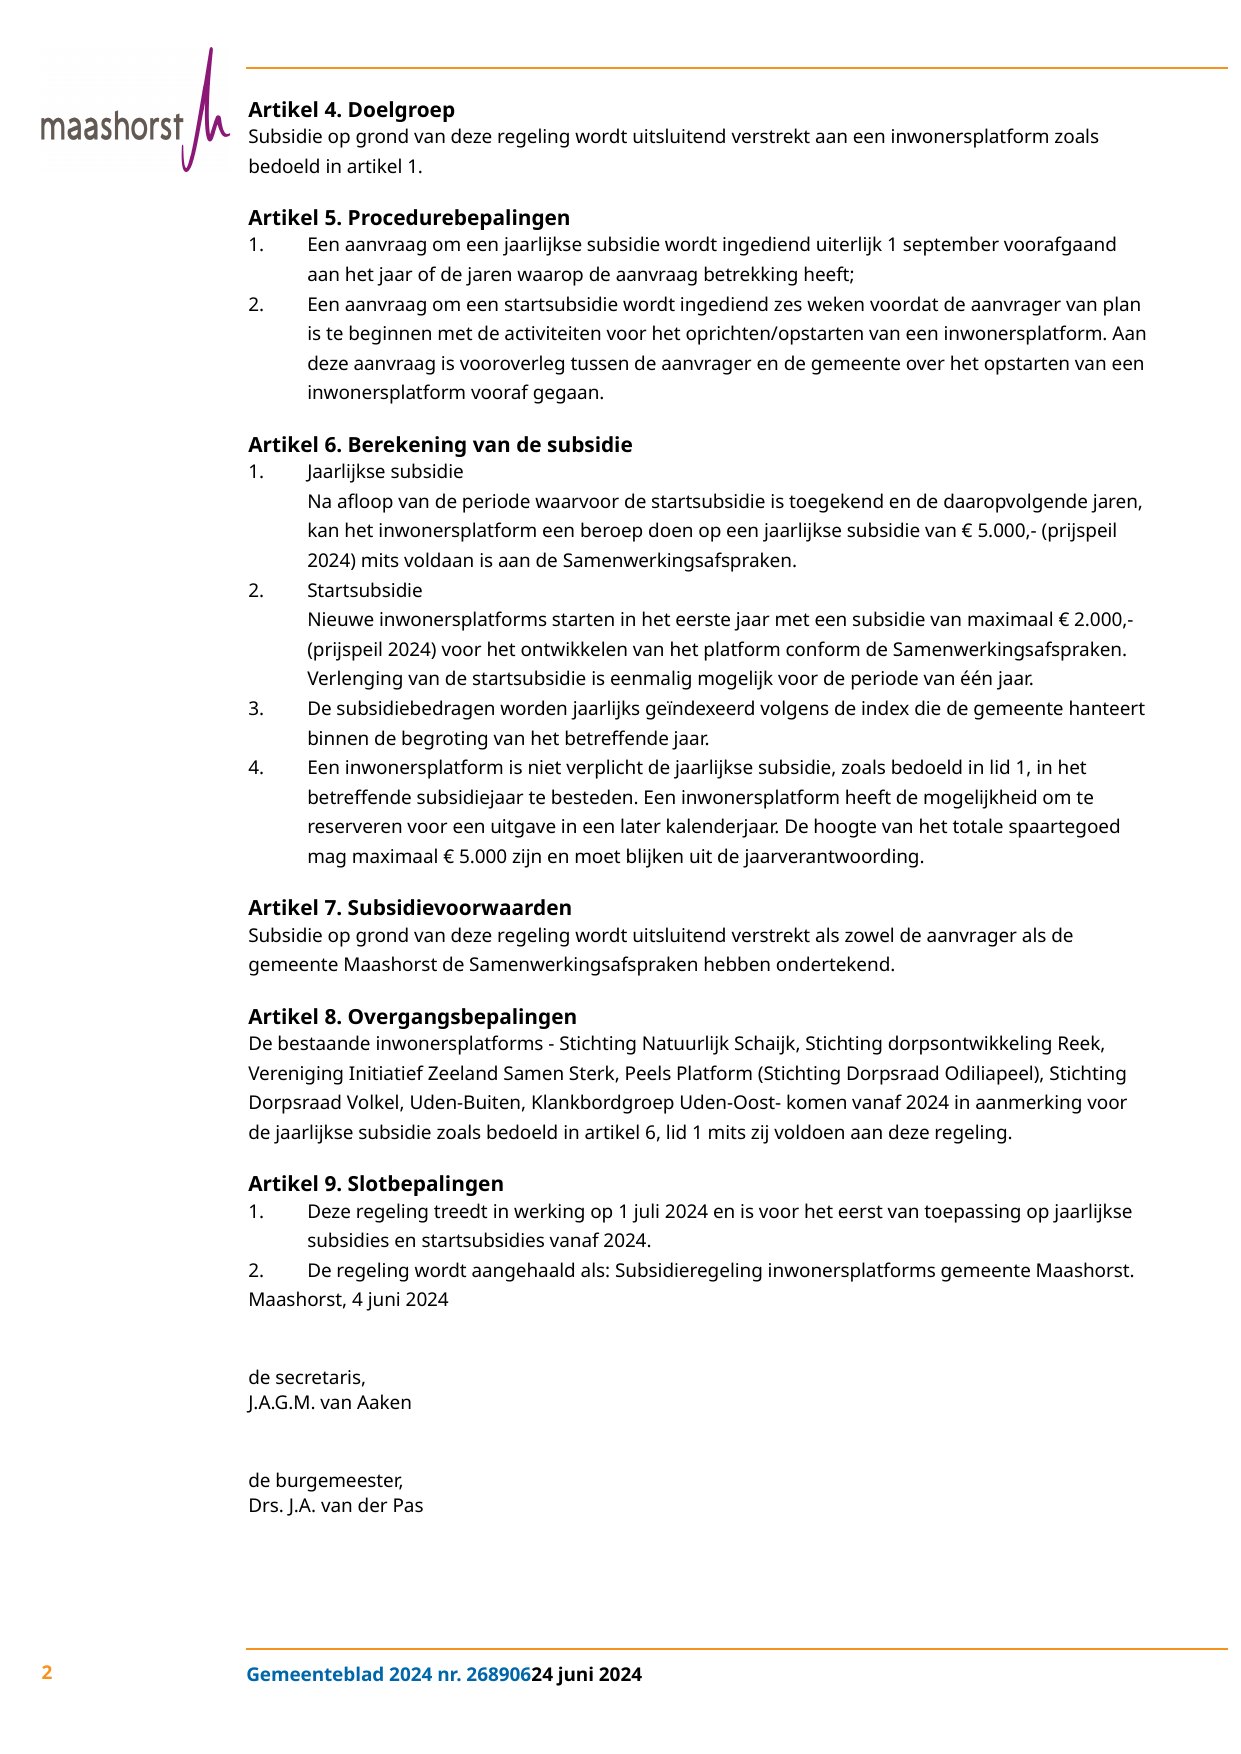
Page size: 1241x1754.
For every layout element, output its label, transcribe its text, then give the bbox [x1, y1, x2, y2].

list Een aanvraag om een startsubsidie wordt ingediend zes weken voordat de aanvrager van plan is te beginnen met de activiteiten voor het oprichten/opstarten van een inwonersplatform. Aan deze aanvraag is vooroverleg tussen de aanvrager en de gemeente over het opstarten van een inwonersplatform vooraf gegaan. [248, 291, 1152, 405]
text Artikel 4. Doelgroep [248, 95, 1152, 123]
list De regeling wordt aangehaald als: Subsidieregeling inwonersplatforms gemeente Maashorst. [248, 1257, 1152, 1283]
text Artikel 8. Overgangsbepalingen [248, 1002, 1152, 1030]
text Maashorst, 4 juni 2024 [248, 1287, 1152, 1312]
text Drs. J.A. van der Pas [248, 1492, 1152, 1518]
list Na afloop van de periode waarvoor de startsubsidie is toegekend en de daaropvolgende jaren, kan het inwonersplatform een beroep doen op een jaarlijkse subsidie van € 5.000,- (prijspeil 2024) mits voldaan is aan de Samenwerkingsafspraken. [248, 488, 1152, 573]
text J.A.G.M. van Aaken [248, 1389, 1152, 1415]
list Deze regeling treedt in werking op 1 juli 2024 en is voor het eerst van toepassing op jaarlijkse subsidies en startsubsidies vanaf 2024. [248, 1198, 1152, 1253]
text Artikel 5. Procedurebepalingen [248, 203, 1152, 232]
picture [41, 47, 231, 172]
text Artikel 6. Berekening van de subsidie [248, 430, 1152, 458]
list Nieuwe inwonersplatforms starten in het eerste jaar met een subsidie van maximaal € 2.000,- (prijspeil 2024) voor het ontwikkelen van het platform conform de Samenwerkingsafspraken. Verlenging van de startsubsidie is eenmalig mogelijk voor de periode van één jaar. [248, 606, 1152, 691]
list Een inwonersplatform is niet verplicht de jaarlijkse subsidie, zoals bedoeld in lid 1, in het betreffende subsidiejaar te besteden. Een inwonersplatform heeft de mogelijkheid om te reserveren voor een uitgave in een later kalenderjaar. De hoogte van het totale spaartegoed mag maximaal € 5.000 zijn en moet blijken uit de jaarverantwoording. [248, 754, 1152, 869]
text Subsidie op grond van deze regeling wordt uitsluitend verstrekt aan een inwonersplatform zoals bedoeld in artikel 1. [248, 123, 1152, 178]
list Startsubsidie [248, 577, 1152, 602]
text Subsidie op grond van deze regeling wordt uitsluitend verstrekt als zowel de aanvrager als de gemeente Maashorst de Samenwerkingsafspraken hebben ondertekend. [248, 922, 1152, 977]
text Artikel 9. Slotbepalingen [248, 1169, 1152, 1198]
text De bestaande inwonersplatforms - Stichting Natuurlijk Schaijk, Stichting dorpsontwikkeling Reek, Vereniging Initiatief Zeeland Samen Sterk, Peels Platform (Stichting Dorpsraad Odiliapeel), Stichting Dorpsraad Volkel, Uden-Buiten, Klankbordgroep Uden-Oost- komen vanaf 2024 in aanmerking voor de jaarlijkse subsidie zoals bedoeld in artikel 6, lid 1 mits zij voldoen aan deze regeling. [248, 1030, 1152, 1145]
list Jaarlijkse subsidie [248, 458, 1152, 484]
list Een aanvraag om een jaarlijkse subsidie wordt ingediend uiterlijk 1 september voorafgaand aan het jaar of de jaren waarop de aanvraag betrekking heeft; [248, 232, 1152, 287]
text Artikel 7. Subsidievoorwaarden [248, 893, 1152, 922]
text de secretaris, [248, 1364, 1152, 1389]
text de burgemeester, [248, 1467, 1152, 1492]
list De subsidiebedragen worden jaarlijks geïndexeerd volgens de index die de gemeente hanteert binnen de begroting van het betreffende jaar. [248, 695, 1152, 750]
